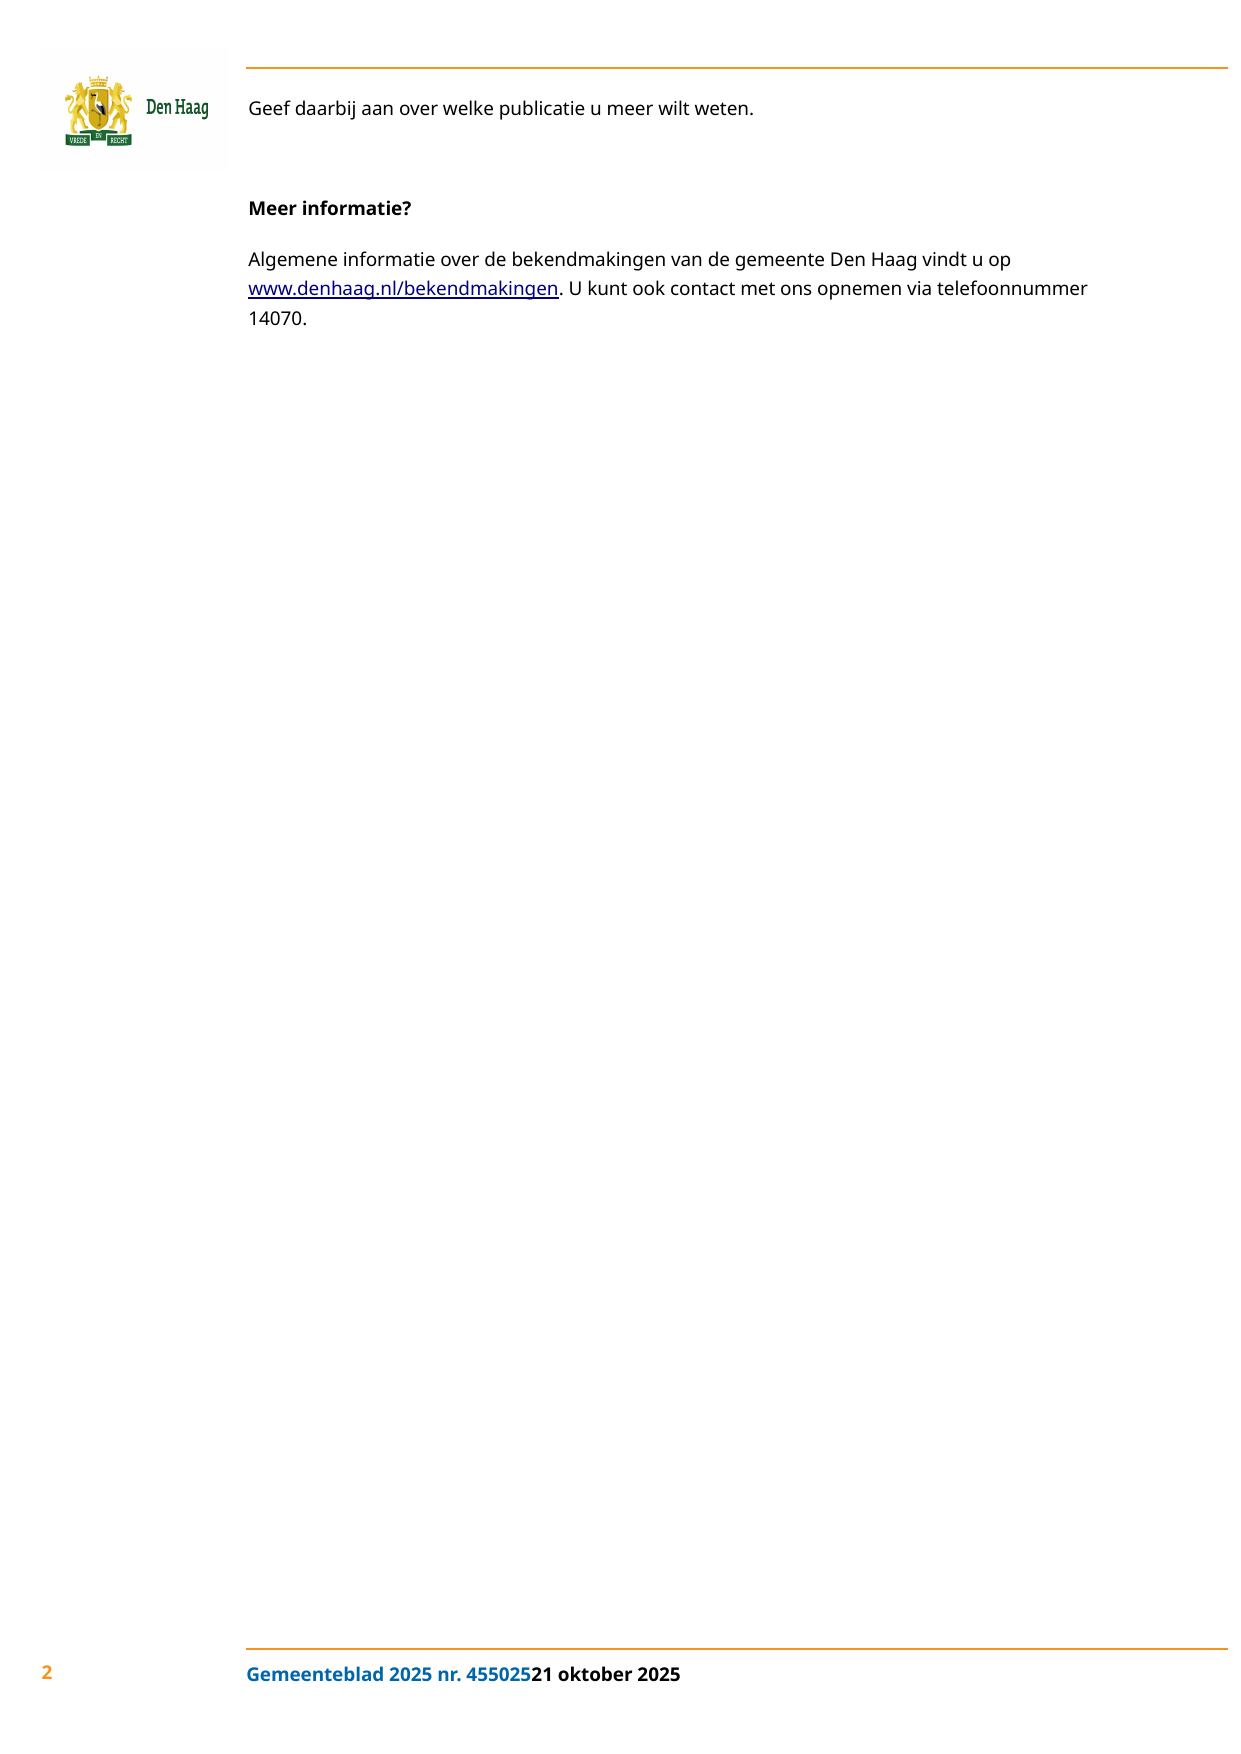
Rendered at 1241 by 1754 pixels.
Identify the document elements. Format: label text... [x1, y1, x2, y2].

picture [41, 47, 231, 172]
text Meer informatie? [248, 196, 1152, 221]
text Geef daarbij aan over welke publicatie u meer wilt weten. [248, 95, 1152, 121]
text Algemene informatie over de bekendmakingen van de gemeente Den Haag vindt u op www.denhaag.nl/bekendmakingen. U kunt ook contact met ons opnemen via telefoonnummer 14070. [248, 246, 1152, 331]
